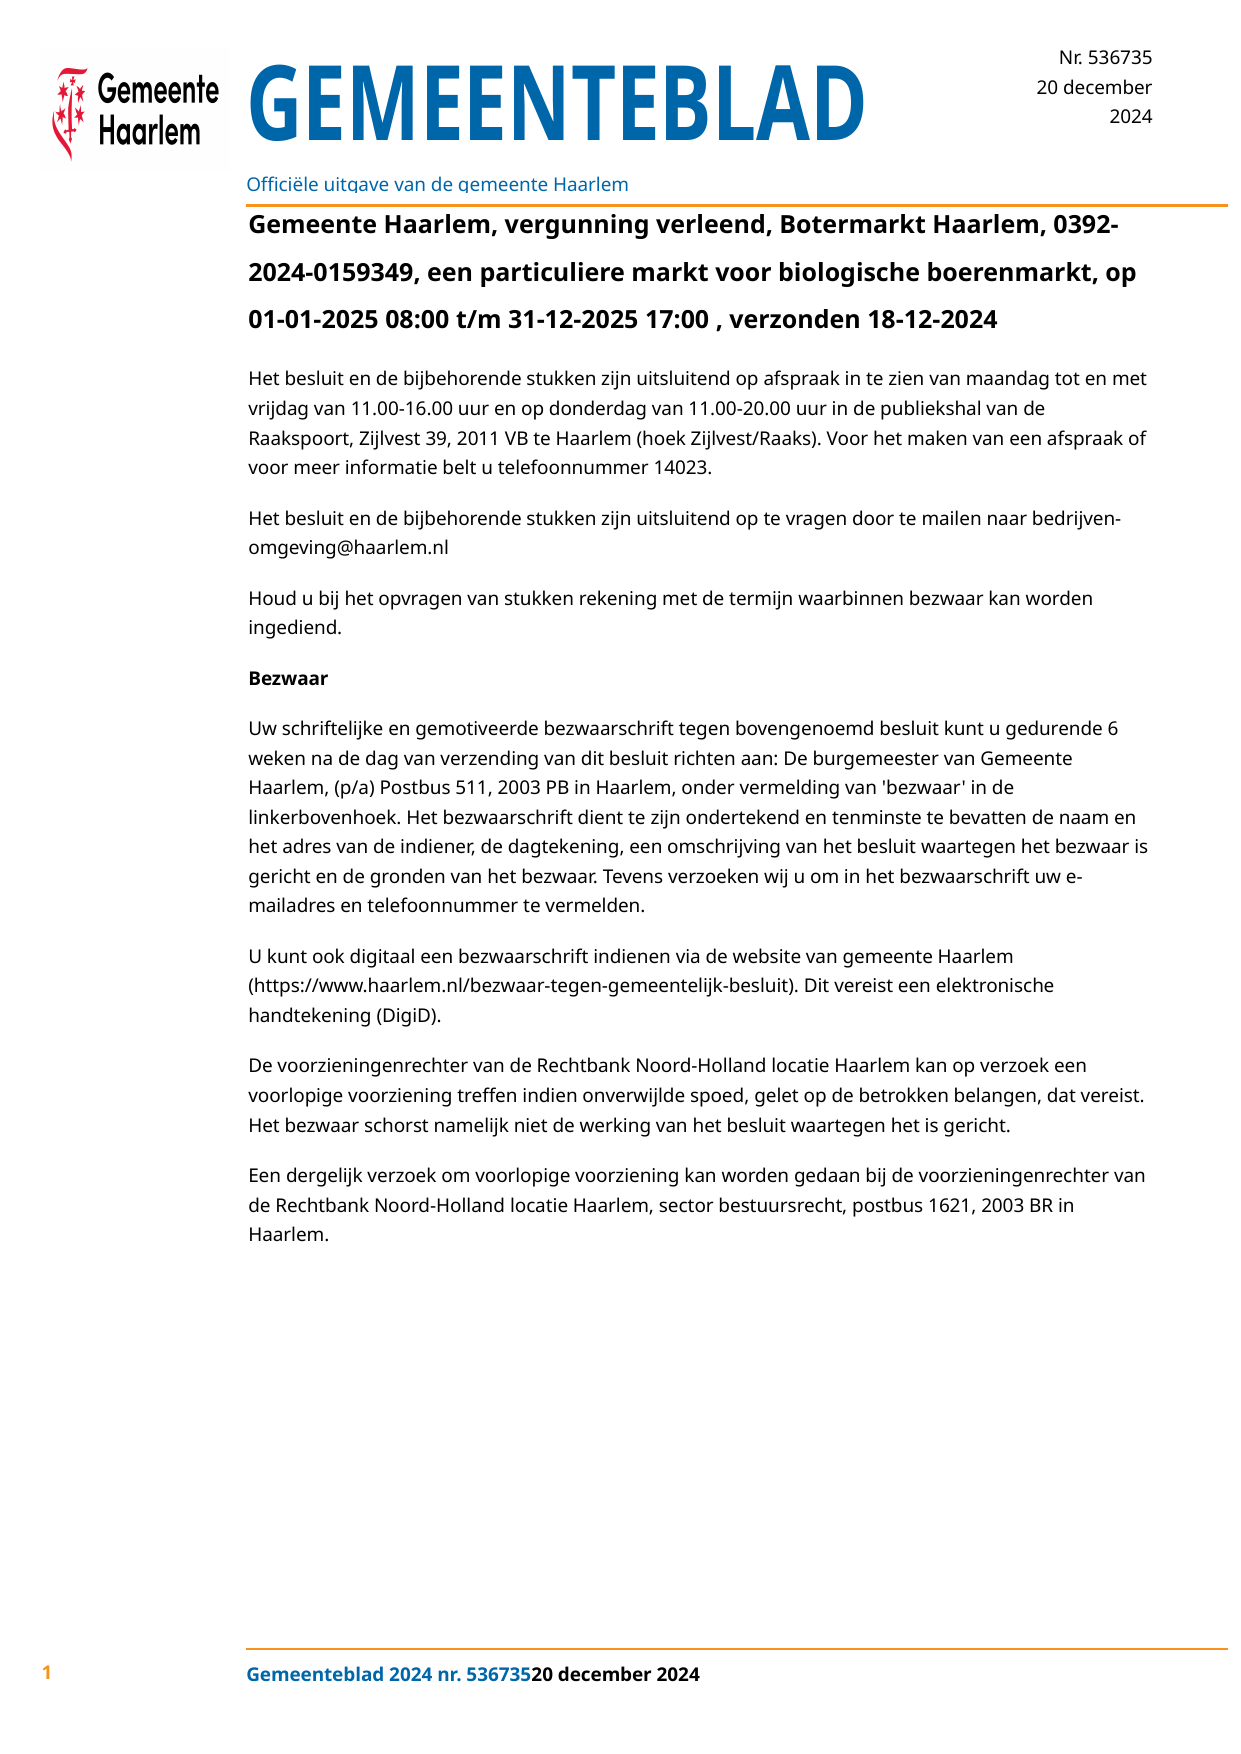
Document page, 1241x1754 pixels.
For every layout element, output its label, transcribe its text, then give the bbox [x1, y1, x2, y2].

text Uw schriftelijke en gemotiveerde bezwaarschrift tegen bovengenoemd besluit kunt u gedurende 6 weken na de dag van verzending van dit besluit richten aan: De burgemeester van Gemeente Haarlem, (p/a) Postbus 511, 2003 PB in Haarlem, onder vermelding van 'bezwaar' in de linkerbovenhoek. Het bezwaarschrift dient te zijn ondertekend en tenminste te bevatten de naam en het adres van de indiener, de dagtekening, een omschrijving van het besluit waartegen het bezwaar is gericht en de gronden van het bezwaar. Tevens verzoeken wij u om in het bezwaarschrift uw e-mailadres en telefoonnummer te vermelden. [248, 715, 1152, 918]
text De voorzieningenrechter van de Rechtbank Noord-Holland locatie Haarlem kan op verzoek een voorlopige voorziening treffen indien onverwijlde spoed, gelet op de betrokken belangen, dat vereist. Het bezwaar schorst namelijk niet de werking van het besluit waartegen het is gericht. [248, 1053, 1152, 1137]
text Het besluit en de bijbehorende stukken zijn uitsluitend op afspraak in te zien van maandag tot en met vrijdag van 11.00-16.00 uur en op donderdag van 11.00-20.00 uur in de publiekshal van de Raakspoort, Zijlvest 39, 2011 VB te Haarlem (hoek Zijlvest/Raaks). Voor het maken van een afspraak of voor meer informatie belt u telefoonnummer 14023. [248, 366, 1152, 480]
text Gemeente Haarlem, vergunning verleend, Botermarkt Haarlem, 0392-2024-0159349, een particuliere markt voor biologische boerenmarkt, op 01-01-2025 08:00 t/m 31-12-2025 17:00 , verzonden 18-12-2024 [248, 207, 1152, 336]
text Houd u bij het opvragen van stukken rekening met de termijn waarbinnen bezwaar kan worden ingediend. [248, 585, 1152, 640]
text Bezwaar [248, 665, 1152, 690]
text U kunt ook digitaal een bezwaarschrift indienen via de website van gemeente Haarlem (https://www.haarlem.nl/bezwaar-tegen-gemeentelijk-besluit). Dit vereist een elektronische handtekening (DigiD). [248, 943, 1152, 1028]
text Een dergelijk verzoek om voorlopige voorziening kan worden gedaan bij de voorzieningenrechter van de Rechtbank Noord-Holland locatie Haarlem, sector bestuursrecht, postbus 1621, 2003 BR in Haarlem. [248, 1162, 1152, 1247]
picture [41, 47, 231, 172]
text Het besluit en de bijbehorende stukken zijn uitsluitend op te vragen door te mailen naar bedrijven-omgeving@haarlem.nl [248, 505, 1152, 560]
